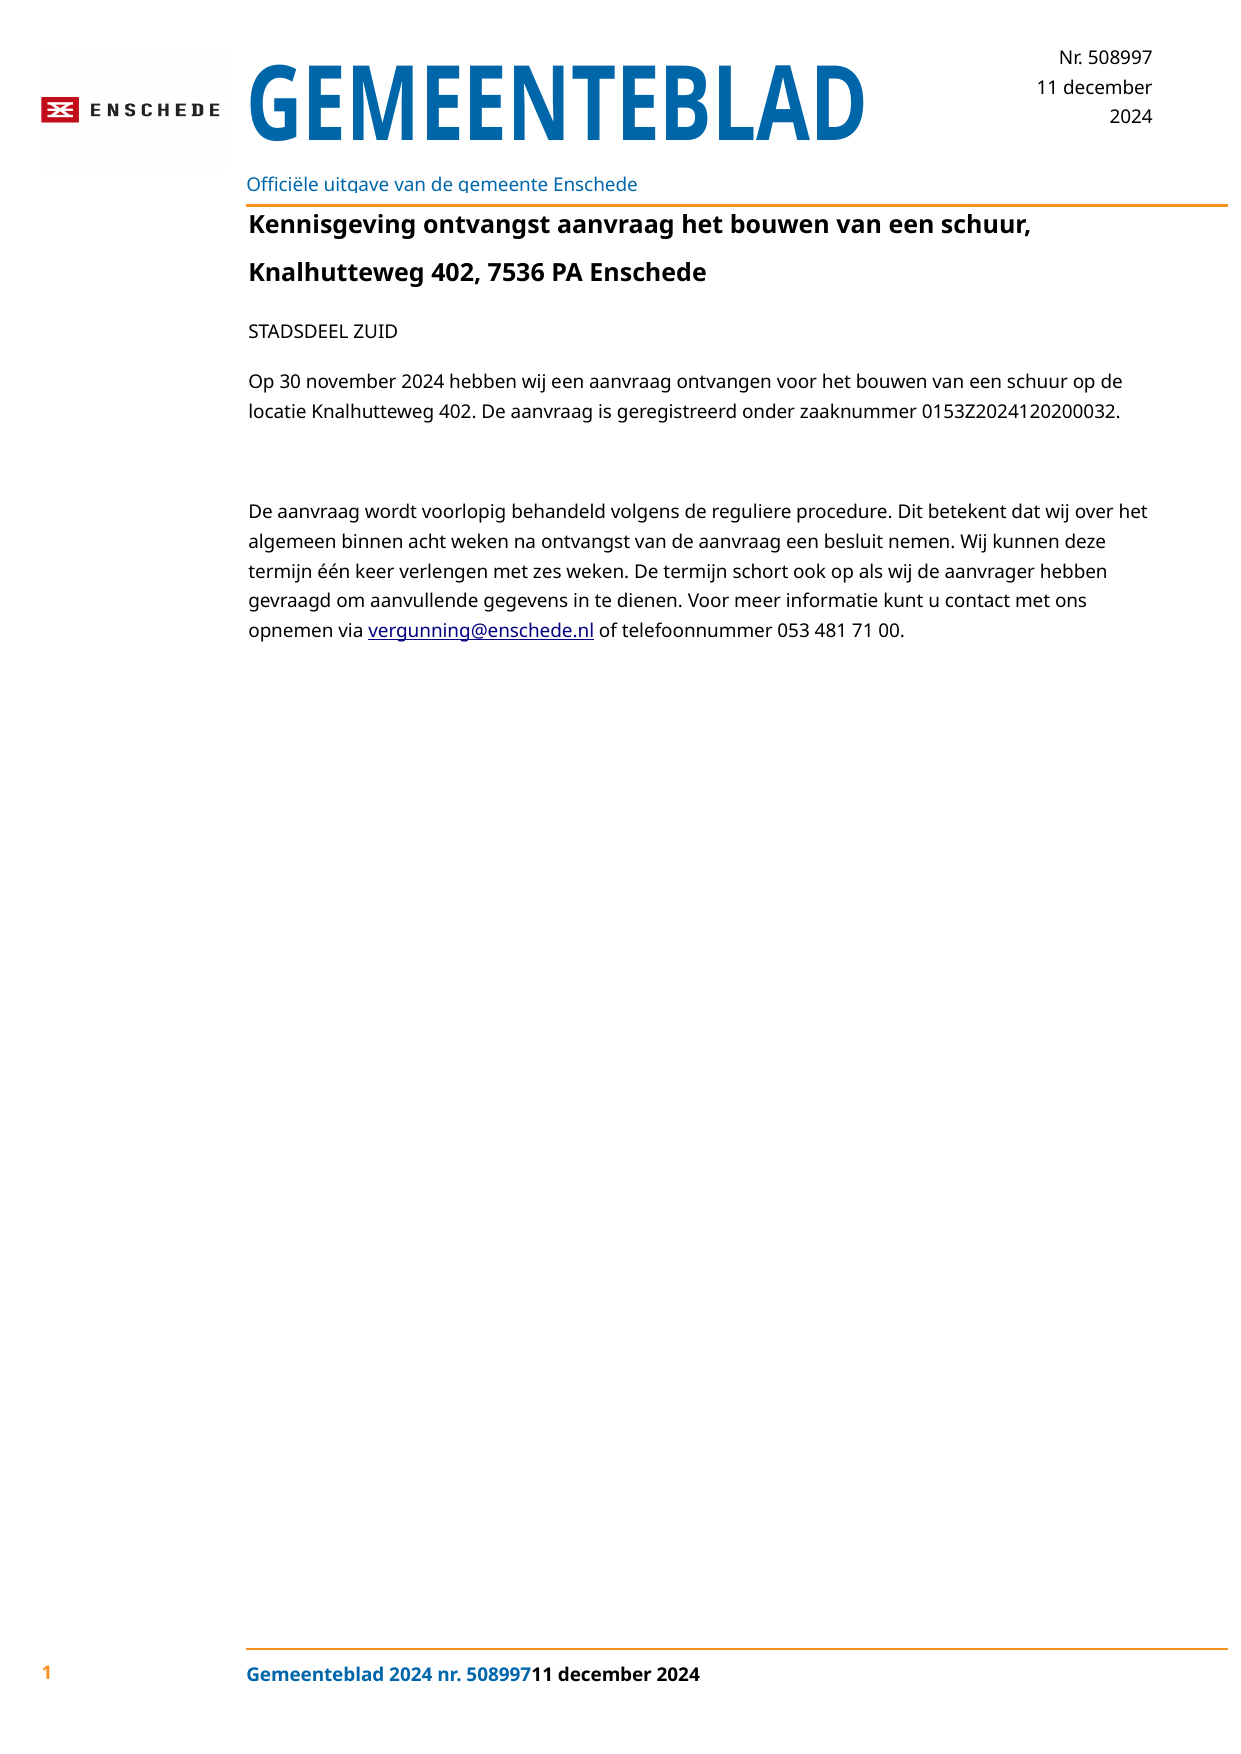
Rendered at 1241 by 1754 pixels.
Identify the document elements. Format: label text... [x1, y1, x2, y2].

picture [41, 47, 231, 172]
text De aanvraag wordt voorlopig behandeld volgens de reguliere procedure. Dit betekent dat wij over het algemeen binnen acht weken na ontvangst van de aanvraag een besluit nemen. Wij kunnen deze termijn één keer verlengen met zes weken. De termijn schort ook op als wij de aanvrager hebben gevraagd om aanvullende gegevens in te dienen. Voor meer informatie kunt u contact met ons opnemen via vergunning@enschede.nl of telefoonnummer 053 481 71 00. [248, 499, 1152, 643]
text Op 30 november 2024 hebben wij een aanvraag ontvangen voor het bouwen van een schuur op de locatie Knalhutteweg 402. De aanvraag is geregistreerd onder zaaknummer 0153Z2024120200032. [248, 368, 1152, 424]
text STADSDEEL ZUID [248, 318, 1152, 344]
text Kennisgeving ontvangst aanvraag het bouwen van een schuur, Knalhutteweg 402, 7536 PA Enschede [248, 207, 1152, 288]
